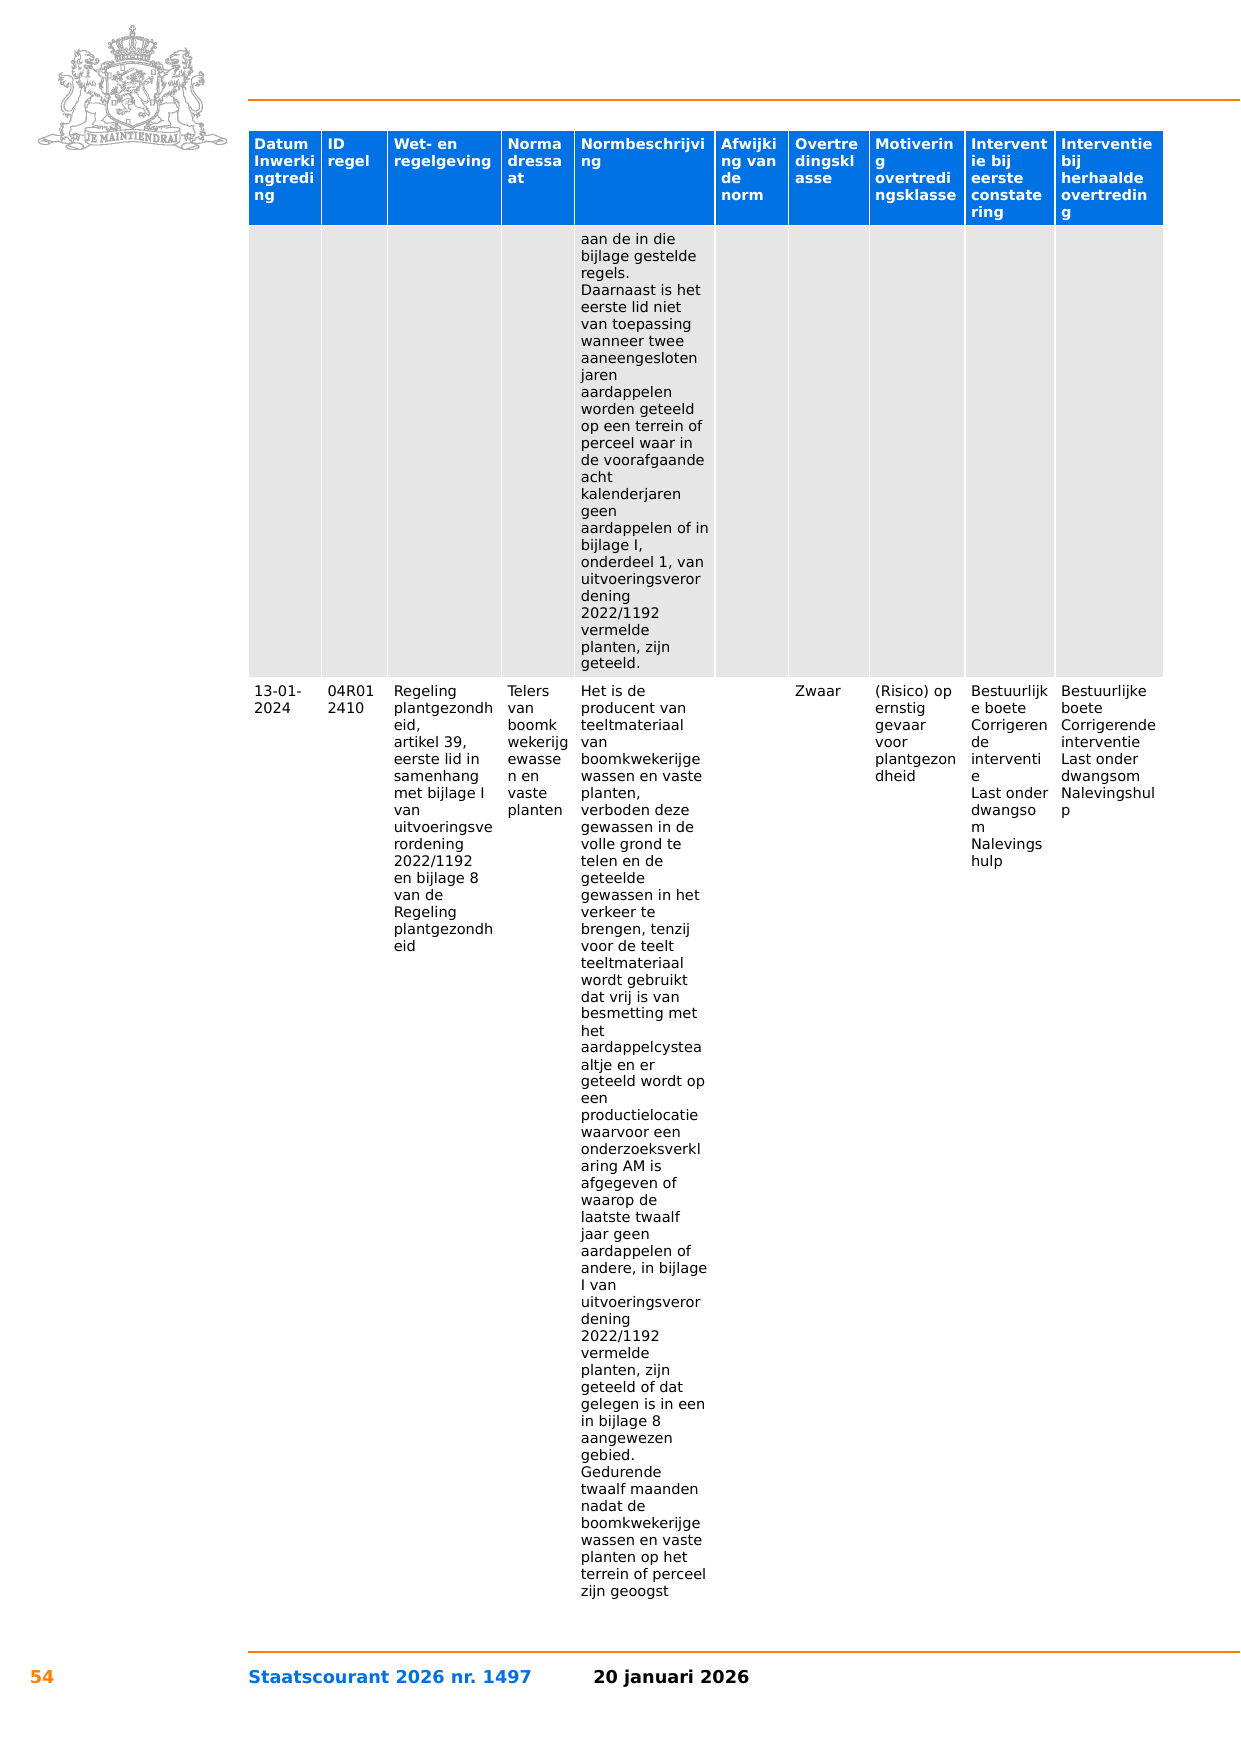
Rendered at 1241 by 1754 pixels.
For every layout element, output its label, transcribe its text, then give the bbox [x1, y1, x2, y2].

table_cell [1056, 226, 1163, 677]
table_header Afwijking van de norm [716, 131, 788, 225]
table_cell [870, 226, 964, 677]
table_cell [322, 226, 387, 677]
table_header Normbeschrijving [575, 131, 714, 225]
table_cell Het is de producent van teeltmateriaal van boomkwekerijgewassen en vaste planten, verboden deze gewassen in de volle grond te telen en de geteelde gewassen in het verkeer te brengen, tenzij voor de teelt teeltmateriaal wordt gebruikt dat vrij is van besmetting met het aardappelcysteaaltje en er geteeld wordt op een productielocatie waarvoor een onderzoeksverklaring AM is afgegeven of waarop de laatste twaalf jaar geen aardappelen of andere, in bijlage I van uitvoeringsverordening 2022/1192 vermelde planten, zijn geteeld of dat gelegen is in een in bijlage 8 aangewezen gebied. Gedurende twaalf maanden nadat de boomkwekerijgewassen en vaste planten op het terrein of perceel zijn geoogst [575, 678, 714, 1604]
table_header Interventie bij herhaalde overtreding [1056, 131, 1163, 225]
table_header Datum Inwerkingtreding [249, 131, 321, 225]
table_cell aan de in die bijlage gestelde regels. Daarnaast is het eerste lid niet van toepassing wanneer twee aaneengesloten jaren aardappelen worden geteeld op een terrein of perceel waar in de voorafgaande acht kalenderjaren geen aardappelen of in bijlage I, onderdeel 1, van uitvoeringsverordening 2022/1192 vermelde planten, zijn geteeld. [575, 226, 714, 677]
table_header Wet- en regelgeving [388, 131, 501, 225]
table_cell Telers van boomkwekerijgewassen en vaste planten [502, 678, 574, 1604]
table_cell Zwaar [789, 678, 869, 1604]
table_header Interventie bij eerste constatering [966, 131, 1054, 225]
table_cell 04R012410 [322, 678, 387, 1604]
table_cell [966, 226, 1054, 677]
table_cell [789, 226, 869, 677]
table_header ID regel [322, 131, 387, 225]
table_cell Bestuurlijke boete Corrigerende interventie Last onder dwangsom Nalevingshulp [966, 678, 1054, 1604]
table_cell Regeling plantgezondheid, artikel 39, eerste lid in samenhang met bijlage I van uitvoeringsverordening 2022/1192 en bijlage 8 van de Regeling plantgezondheid [388, 678, 501, 1604]
table_cell [388, 226, 501, 677]
table_header Motivering overtredingsklasse [870, 131, 964, 225]
table_cell [502, 226, 574, 677]
table_cell Bestuurlijke boete Corrigerende interventie Last onder dwangsom Nalevingshulp [1056, 678, 1163, 1604]
table_cell [716, 678, 788, 1604]
table_cell [716, 226, 788, 677]
table_cell [249, 226, 321, 677]
table_header Overtredingsklasse [789, 131, 869, 225]
table_header Normadressaat [502, 131, 574, 225]
table_cell 13-01-2024 [249, 678, 321, 1604]
table_cell (Risico) op ernstig gevaar voor plantgezondheid [870, 678, 964, 1604]
picture [38, 25, 227, 150]
